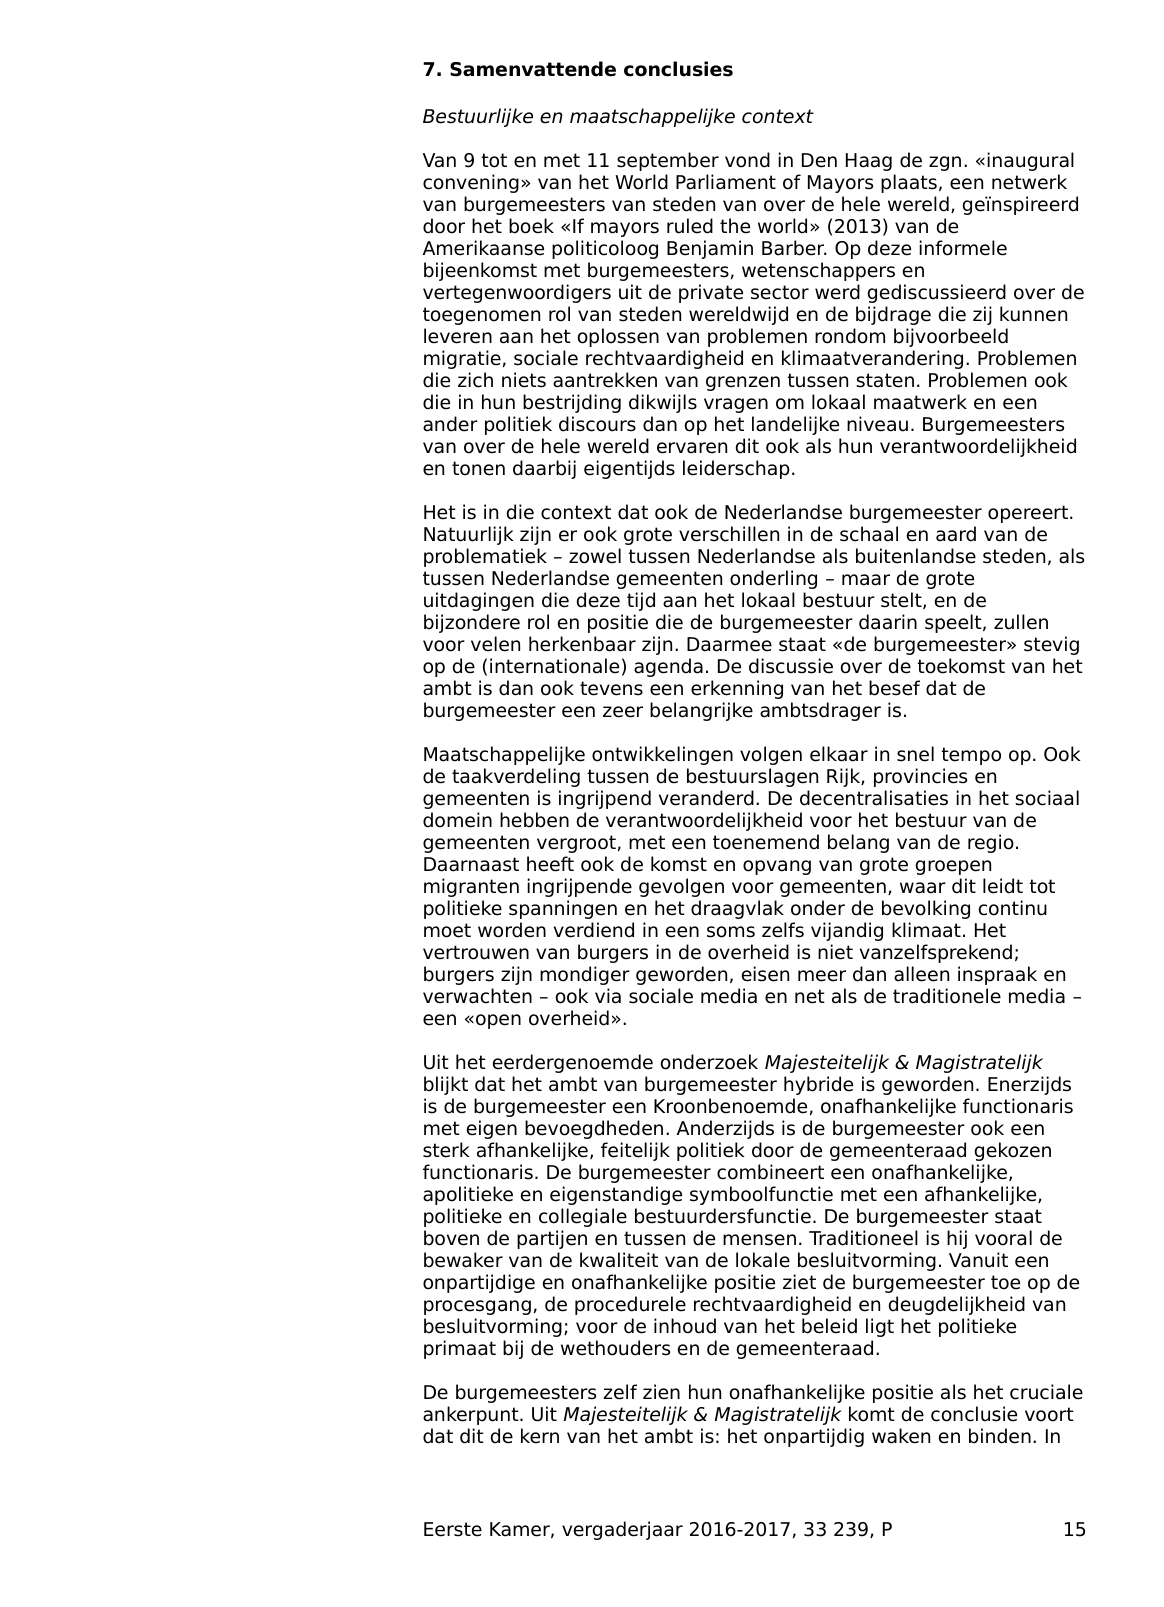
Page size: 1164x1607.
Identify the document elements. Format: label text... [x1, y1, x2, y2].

text De burgemeesters zelf zien hun onafhankelijke positie als het cruciale ankerpunt. Uit Majesteitelijk & Magistratelijk komt de conclusie voort dat dit de kern van het ambt is: het onpartijdig waken en binden. In [422, 1382, 1087, 1448]
subtitle Bestuurlijke en maatschappelijke context [422, 106, 1087, 128]
text Van 9 tot en met 11 september vond in Den Haag de zgn. «inaugural convening» van het World Parliament of Mayors plaats, een netwerk van burgemeesters van steden van over de hele wereld, geïnspireerd door het boek «If mayors ruled the world» (2013) van de Amerikaanse politicoloog Benjamin Barber. Op deze informele bijeenkomst met burgemeesters, wetenschappers en vertegenwoordigers uit de private sector werd gediscussieerd over de toegenomen rol van steden wereldwijd en de bijdrage die zij kunnen leveren aan het oplossen van problemen rondom bijvoorbeeld migratie, sociale rechtvaardigheid en klimaatverandering. Problemen die zich niets aantrekken van grenzen tussen staten. Problemen ook die in hun bestrijding dikwijls vragen om lokaal maatwerk en een ander politiek discours dan op het landelijke niveau. Burgemeesters van over de hele wereld ervaren dit ook als hun verantwoordelijkheid en tonen daarbij eigentijds leiderschap. [422, 150, 1087, 480]
text Maatschappelijke ontwikkelingen volgen elkaar in snel tempo op. Ook de taakverdeling tussen de bestuurslagen Rijk, provincies en gemeenten is ingrijpend veranderd. De decentralisaties in het sociaal domein hebben de verantwoordelijkheid voor het bestuur van de gemeenten vergroot, met een toenemend belang van de regio. Daarnaast heeft ook de komst en opvang van grote groepen migranten ingrijpende gevolgen voor gemeenten, waar dit leidt tot politieke spanningen en het draagvlak onder de bevolking continu moet worden verdiend in een soms zelfs vijandig klimaat. Het vertrouwen van burgers in de overheid is niet vanzelfsprekend; burgers zijn mondiger geworden, eisen meer dan alleen inspraak en verwachten – ook via sociale media en net als de traditionele media – een «open overheid». [422, 744, 1087, 1030]
text Uit het eerdergenoemde onderzoek Majesteitelijk & Magistratelijk blijkt dat het ambt van burgemeester hybride is geworden. Enerzijds is de burgemeester een Kroonbenoemde, onafhankelijke functionaris met eigen bevoegdheden. Anderzijds is de burgemeester ook een sterk afhankelijke, feitelijk politiek door de gemeenteraad gekozen functionaris. De burgemeester combineert een onafhankelijke, apolitieke en eigenstandige symboolfunctie met een afhankelijke, politieke en collegiale bestuurdersfunctie. De burgemeester staat boven de partijen en tussen de mensen. Traditioneel is hij vooral de bewaker van de kwaliteit van de lokale besluitvorming. Vanuit een onpartijdige en onafhankelijke positie ziet de burgemeester toe op de procesgang, de procedurele rechtvaardigheid en deugdelijkheid van besluitvorming; voor de inhoud van het beleid ligt het politieke primaat bij de wethouders en de gemeenteraad. [422, 1052, 1087, 1360]
text Het is in die context dat ook de Nederlandse burgemeester opereert. Natuurlijk zijn er ook grote verschillen in de schaal en aard van de problematiek – zowel tussen Nederlandse als buitenlandse steden, als tussen Nederlandse gemeenten onderling – maar de grote uitdagingen die deze tijd aan het lokaal bestuur stelt, en de bijzondere rol en positie die de burgemeester daarin speelt, zullen voor velen herkenbaar zijn. Daarmee staat «de burgemeester» stevig op de (internationale) agenda. De discussie over de toekomst van het ambt is dan ook tevens een erkenning van het besef dat de burgemeester een zeer belangrijke ambtsdrager is. [422, 502, 1087, 722]
subtitle 7. Samenvattende conclusies [422, 59, 1087, 81]
